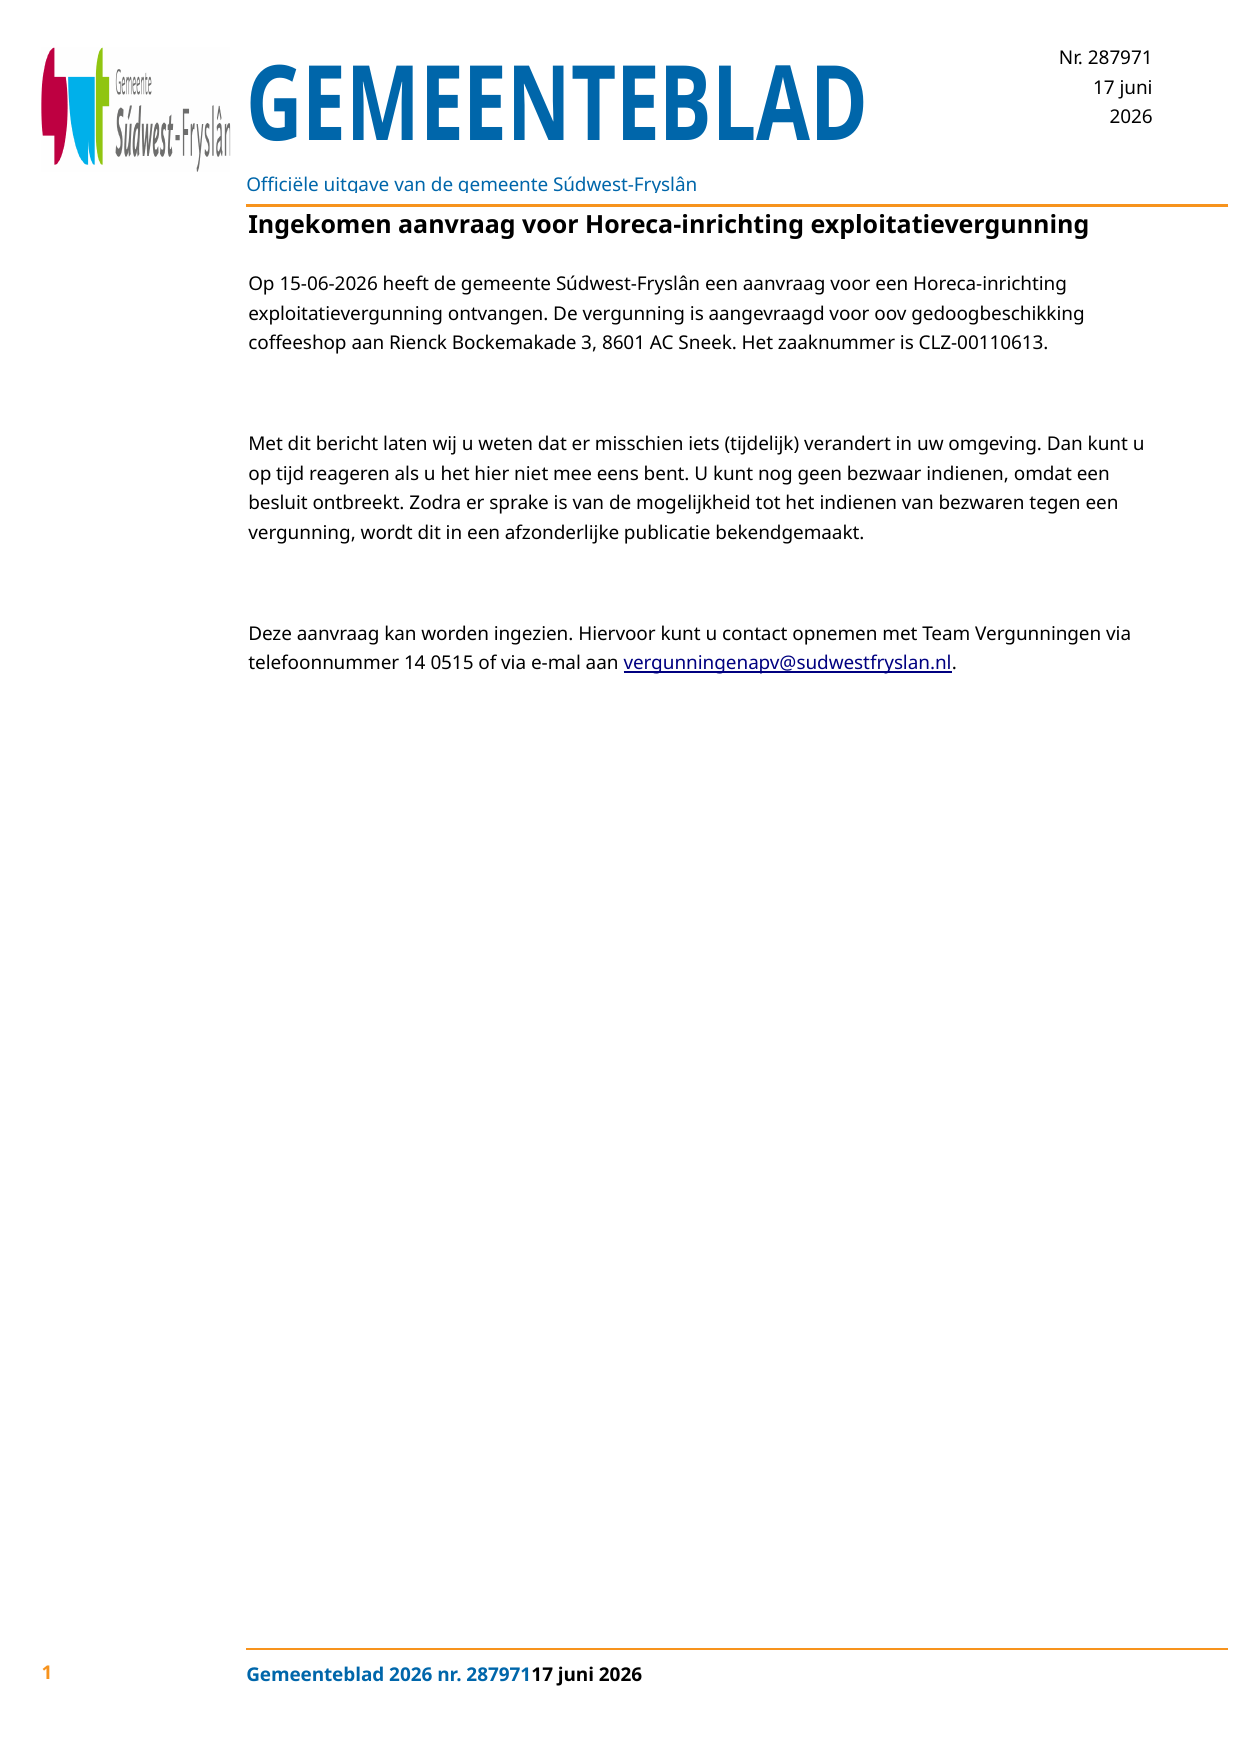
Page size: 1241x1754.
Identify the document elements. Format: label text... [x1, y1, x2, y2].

text Deze aanvraag kan worden ingezien. Hiervoor kunt u contact opnemen met Team Vergunningen via telefoonnummer 14 0515 of via e-mal aan vergunningenapv@sudwestfryslan.nl. [248, 620, 1152, 675]
text Ingekomen aanvraag voor Horeca-inrichting exploitatievergunning [248, 207, 1152, 241]
text Op 15-06-2026 heeft de gemeente Súdwest-Fryslân een aanvraag voor een Horeca-inrichting exploitatievergunning ontvangen. De vergunning is aangevraagd voor oov gedoogbeschikking coffeeshop aan Rienck Bockemakade 3, 8601 AC Sneek. Het zaaknummer is CLZ-00110613. [248, 270, 1152, 355]
text Met dit bericht laten wij u weten dat er misschien iets (tijdelijk) verandert in uw omgeving. Dan kunt u op tijd reageren als u het hier niet mee eens bent. U kunt nog geen bezwaar indienen, omdat een besluit ontbreekt. Zodra er sprake is van de mogelijkheid tot het indienen van bezwaren tegen een vergunning, wordt dit in een afzonderlijke publicatie bekendgemaakt. [248, 430, 1152, 545]
picture [41, 47, 231, 172]
